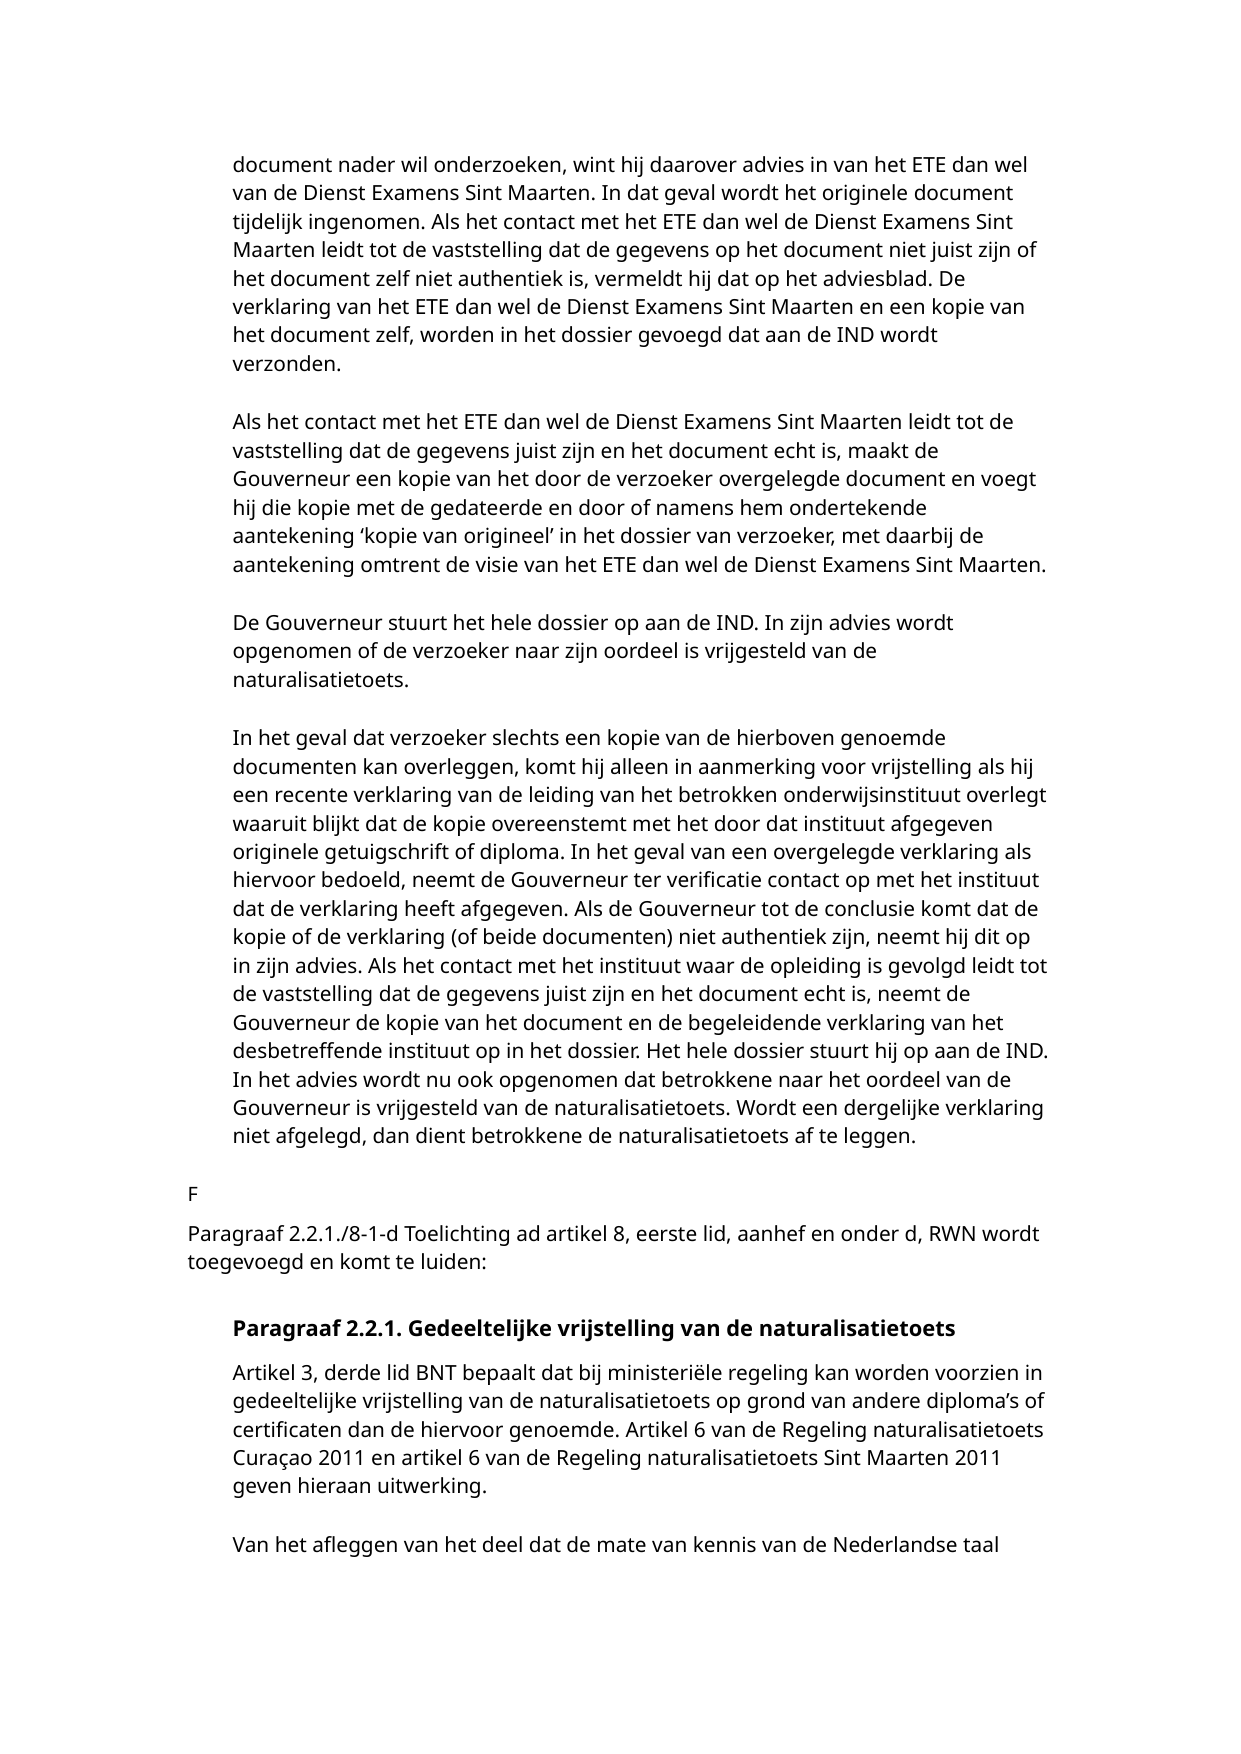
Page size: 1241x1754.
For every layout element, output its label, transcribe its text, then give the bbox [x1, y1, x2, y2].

text Als het contact met het ETE dan wel de Dienst Examens Sint Maarten leidt tot de vaststelling dat de gegevens juist zijn en het document echt is, maakt de Gouverneur een kopie van het door de verzoeker overgelegde document en voegt hij die kopie met de gedateerde en door of namens hem ondertekende aantekening ‘kopie van origineel’ in het dossier van verzoeker, met daarbij de aantekening omtrent de visie van het ETE dan wel de Dienst Examens Sint Maarten. [232, 407, 1053, 578]
text De Gouverneur stuurt het hele dossier op aan de IND. In zijn advies wordt opgenomen of de verzoeker naar zijn oordeel is vrijgesteld van de naturalisatietoets. [232, 608, 1053, 693]
subtitle Paragraaf 2.2.1. Gedeeltelijke vrijstelling van de naturalisatietoets [232, 1313, 1053, 1343]
text Artikel 3, derde lid BNT bepaalt dat bij ministeriële regeling kan worden voorzien in gedeeltelijke vrijstelling van de naturalisatietoets op grond van andere diploma’s of certificaten dan de hiervoor genoemde. Artikel 6 van de Regeling naturalisatietoets Curaçao 2011 en artikel 6 van de Regeling naturalisatietoets Sint Maarten 2011 geven hieraan uitwerking. [232, 1358, 1053, 1500]
text document nader wil onderzoeken, wint hij daarover advies in van het ETE dan wel van de Dienst Examens Sint Maarten. In dat geval wordt het originele document tijdelijk ingenomen. Als het contact met het ETE dan wel de Dienst Examens Sint Maarten leidt tot de vaststelling dat de gegevens op het document niet juist zijn of het document zelf niet authentiek is, vermeldt hij dat op het adviesblad. De verklaring van het ETE dan wel de Dienst Examens Sint Maarten en een kopie van het document zelf, worden in het dossier gevoegd dat aan de IND wordt verzonden. [232, 150, 1053, 377]
text F [187, 1180, 1053, 1207]
text In het geval dat verzoeker slechts een kopie van de hierboven genoemde documenten kan overleggen, komt hij alleen in aanmerking voor vrijstelling als hij een recente verklaring van de leiding van het betrokken onderwijsinstituut overlegt waaruit blijkt dat de kopie overeenstemt met het door dat instituut afgegeven originele getuigschrift of diploma. In het geval van een overgelegde verklaring als hiervoor bedoeld, neemt de Gouverneur ter verificatie contact op met het instituut dat de verklaring heeft afgegeven. Als de Gouverneur tot de conclusie komt dat de kopie of de verklaring (of beide documenten) niet authentiek zijn, neemt hij dit op in zijn advies. Als het contact met het instituut waar de opleiding is gevolgd leidt tot de vaststelling dat de gegevens juist zijn en het document echt is, neemt de Gouverneur de kopie van het document en de begeleidende verklaring van het desbetreffende instituut op in het dossier. Het hele dossier stuurt hij op aan de IND. In het advies wordt nu ook opgenomen dat betrokkene naar het oordeel van de Gouverneur is vrijgesteld van de naturalisatietoets. Wordt een dergelijke verklaring niet afgelegd, dan dient betrokkene de naturalisatietoets af te leggen. [232, 723, 1053, 1150]
text Paragraaf 2.2.1./8-1-d Toelichting ad artikel 8, eerste lid, aanhef en onder d, RWN wordt toegevoegd en komt te luiden: [187, 1219, 1053, 1276]
text Van het afleggen van het deel dat de mate van kennis van de Nederlandse taal [232, 1530, 1053, 1558]
